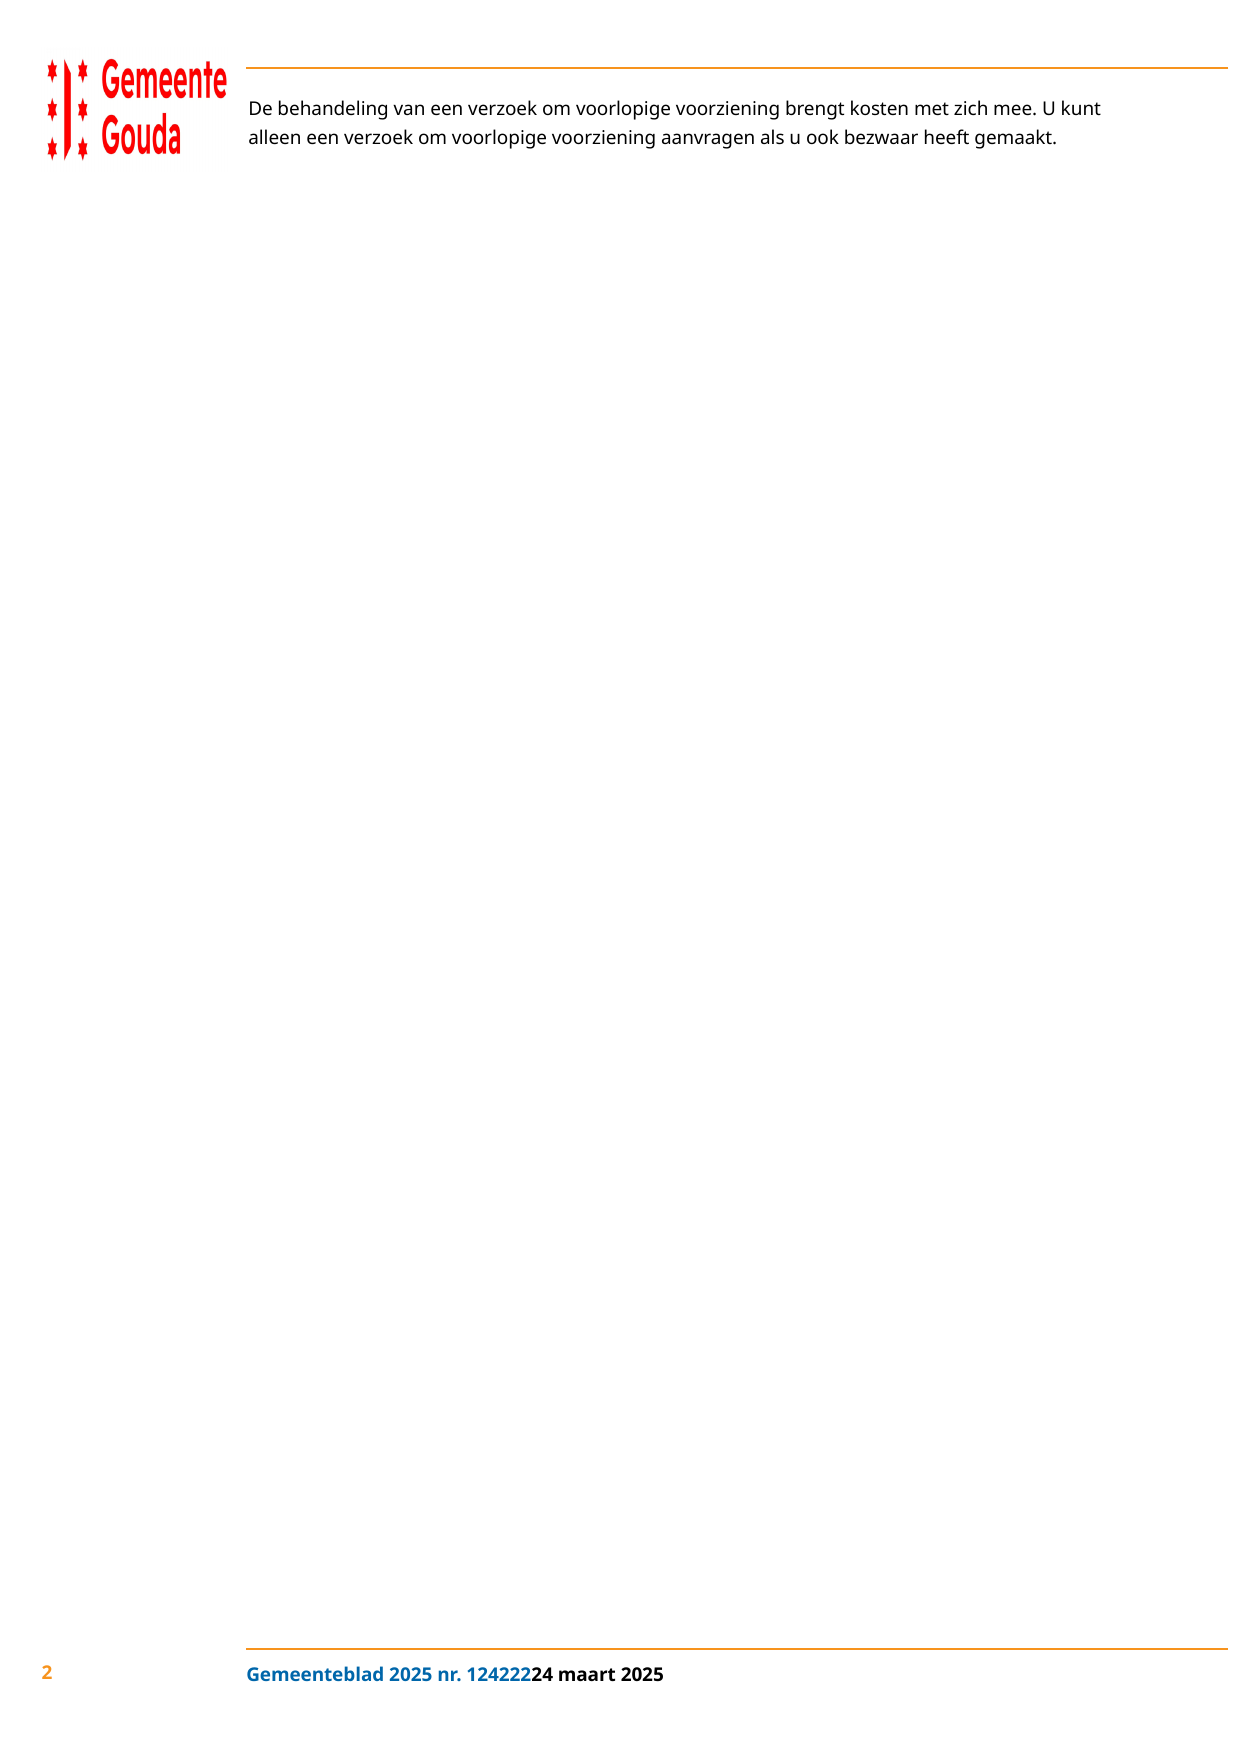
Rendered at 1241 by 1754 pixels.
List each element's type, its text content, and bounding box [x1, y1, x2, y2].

picture [41, 47, 231, 172]
text De behandeling van een verzoek om voorlopige voorziening brengt kosten met zich mee. U kunt alleen een verzoek om voorlopige voorziening aanvragen als u ook bezwaar heeft gemaakt. [248, 95, 1152, 150]
